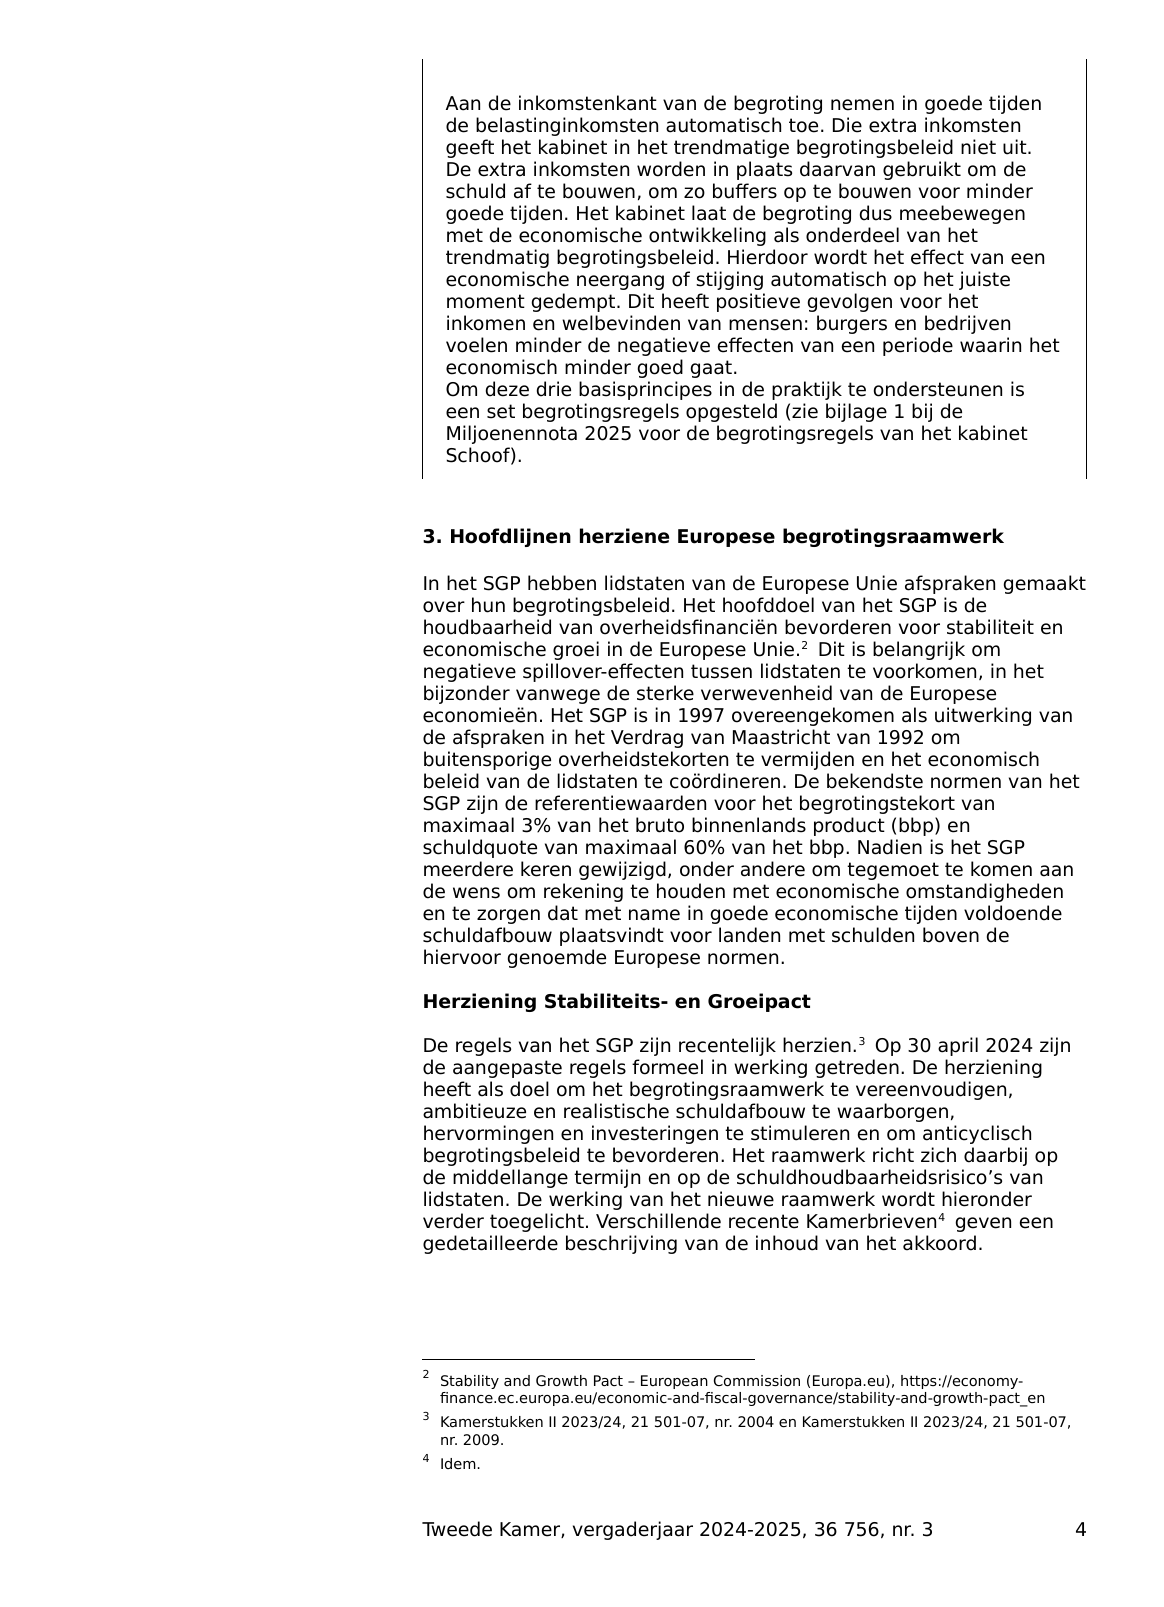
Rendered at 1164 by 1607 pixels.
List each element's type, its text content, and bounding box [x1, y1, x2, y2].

text Idem. [422, 1452, 1087, 1474]
subtitle Herziening Stabiliteits- en Groeipact [422, 991, 1087, 1013]
table_header Aan de inkomstenkant van de begroting nemen in goede tĳden de belastinginkomsten automatisch toe. Die extra inkomsten geeft het kabinet in het trendmatige begrotingsbeleid niet uit. De extra inkomsten worden in plaats daarvan gebruikt om de schuld af te bouwen, om zo buffers op te bouwen voor minder goede tijden. Het kabinet laat de begroting dus meebewegen met de economische ontwikkeling als onderdeel van het trendmatig begrotingsbeleid. Hierdoor wordt het effect van een economische neergang of stĳging automatisch op het juiste moment gedempt. Dit heeft positieve gevolgen voor het inkomen en welbevinden van mensen: burgers en bedrĳven voelen minder de negatieve effecten van een periode waarin het economisch minder goed gaat. Om deze drie basisprincipes in de praktijk te ondersteunen is een set begrotingsregels opgesteld (zie bijlage 1 bij de Miljoenennota 2025 voor de begrotingsregels van het kabinet Schoof). [423, 59, 1086, 478]
subtitle 3. Hoofdlijnen herziene Europese begrotingsraamwerk [422, 526, 1087, 548]
text De regels van het SGP zijn recentelijk herzien. Op 30 april 2024 zijn de aangepaste regels formeel in werking getreden. De herziening heeft als doel om het begrotingsraamwerk te vereenvoudigen, ambitieuze en realistische schuldafbouw te waarborgen, hervormingen en investeringen te stimuleren en om anticyclisch begrotingsbeleid te bevorderen. Het raamwerk richt zich daarbij op de middellange termijn en op de schuldhoudbaarheidsrisico’s van lidstaten. De werking van het nieuwe raamwerk wordt hieronder verder toegelicht. Verschillende recente Kamerbrieven geven een gedetailleerde beschrijving van de inhoud van het akkoord. [422, 1035, 1087, 1255]
text In het SGP hebben lidstaten van de Europese Unie afspraken gemaakt over hun begrotingsbeleid. Het hoofddoel van het SGP is de houdbaarheid van overheidsfinanciën bevorderen voor stabiliteit en economische groei in de Europese Unie. Dit is belangrijk om negatieve spillover-effecten tussen lidstaten te voorkomen, in het bijzonder vanwege de sterke verwevenheid van de Europese economieën. Het SGP is in 1997 overeengekomen als uitwerking van de afspraken in het Verdrag van Maastricht van 1992 om buitensporige overheidstekorten te vermijden en het economisch beleid van de lidstaten te coördineren. De bekendste normen van het SGP zijn de referentiewaarden voor het begrotingstekort van maximaal 3% van het bruto binnenlands product (bbp) en schuldquote van maximaal 60% van het bbp. Nadien is het SGP meerdere keren gewijzigd, onder andere om tegemoet te komen aan de wens om rekening te houden met economische omstandigheden en te zorgen dat met name in goede economische tijden voldoende schuldafbouw plaatsvindt voor landen met schulden boven de hiervoor genoemde Europese normen. [422, 573, 1087, 969]
text Kamerstukken II 2023/24, 21 501-07, nr. 2004 en Kamerstukken II 2023/24, 21 501-07, nr. 2009. [422, 1410, 1087, 1449]
text Stability and Growth Pact – European Commission (Europa.eu), https://economy-finance.ec.europa.eu/economic-and-fiscal-governance/stability-and-growth-pact_en [422, 1368, 1087, 1407]
